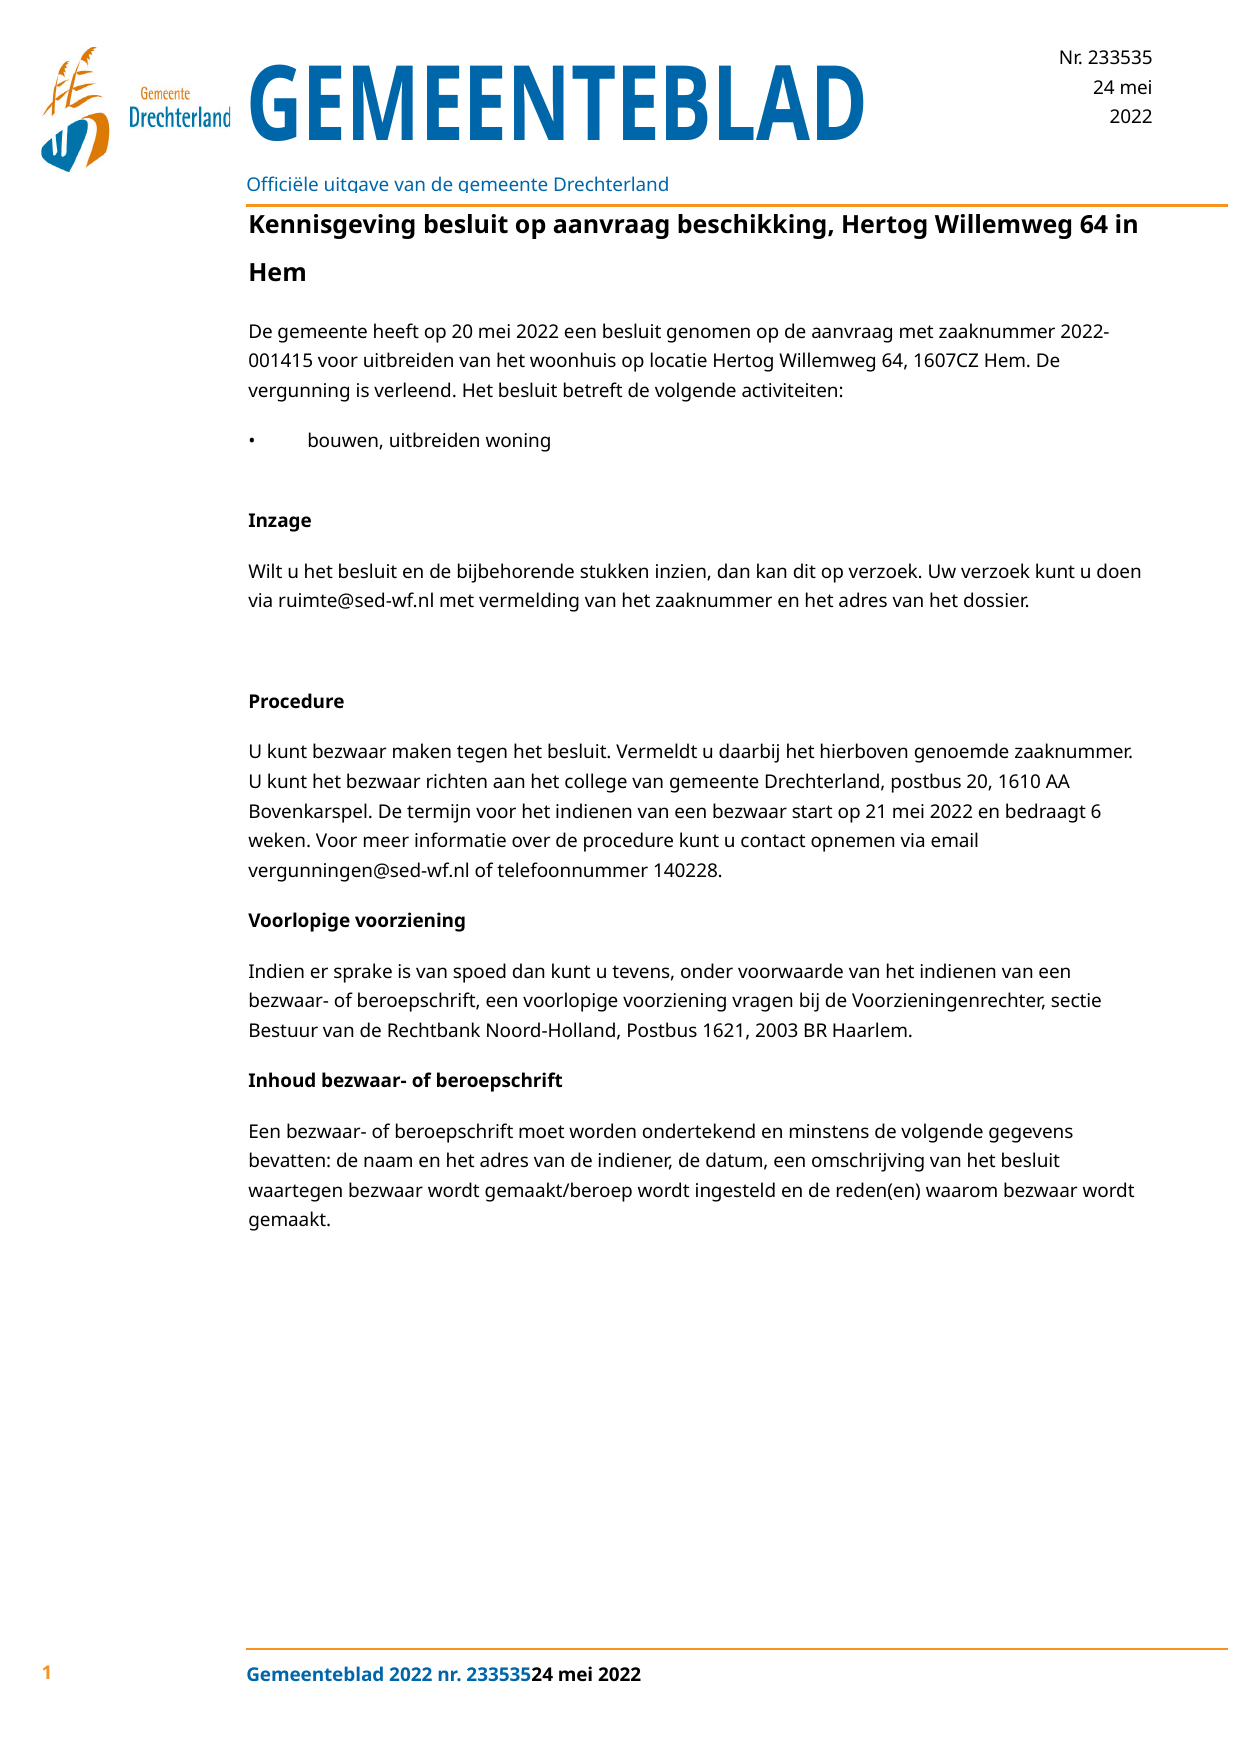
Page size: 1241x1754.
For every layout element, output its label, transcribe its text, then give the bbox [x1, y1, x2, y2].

text Procedure [248, 688, 1152, 714]
text Wilt u het besluit en de bijbehorende stukken inzien, dan kan dit op verzoek. Uw verzoek kunt u doen via ruimte@sed-wf.nl met vermelding van het zaaknummer en het adres van het dossier. [248, 558, 1152, 613]
picture [41, 158, 64, 172]
text Inzage [248, 507, 1152, 533]
text Kennisgeving besluit op aanvraag beschikking, Hertog Willemweg 64 in Hem [248, 207, 1152, 288]
text U kunt bezwaar maken tegen het besluit. Vermeldt u daarbij het hierboven genoemde zaaknummer. U kunt het bezwaar richten aan het college van gemeente Drechterland, postbus 20, 1610 AA Bovenkarspel. De termijn voor het indienen van een bezwaar start op 21 mei 2022 en bedraagt 6 weken. Voor meer informatie over de procedure kunt u contact opnemen via email vergunningen@sed-wf.nl of telefoonnummer 140228. [248, 739, 1152, 883]
text Inhoud bezwaar- of beroepschrift [248, 1067, 1152, 1093]
text Voorlopige voorziening [248, 907, 1152, 933]
text Indien er sprake is van spoed dan kunt u tevens, onder voorwaarde van het indienen van een bezwaar- of beroepschrift, een voorlopige voorziening vragen bij de Voorzieningenrechter, sectie Bestuur van de Rechtbank Noord-Holland, Postbus 1621, 2003 BR Haarlem. [248, 958, 1152, 1043]
text De gemeente heeft op 20 mei 2022 een besluit genomen op de aanvraag met zaaknummer 2022-001415 voor uitbreiden van het woonhuis op locatie Hertog Willemweg 64, 1607CZ Hem. De vergunning is verleend. Het besluit betreft de volgende activiteiten: [248, 318, 1152, 403]
picture [226, 115, 231, 124]
text Een bezwaar- of beroepschrift moet worden ondertekend en minstens de volgende gegevens bevatten: de naam en het adres van de indiener, de datum, een omschrijving van het besluit waartegen bezwaar wordt gemaakt/beroep wordt ingesteld en de reden(en) waarom bezwaar wordt gemaakt. [248, 1118, 1152, 1232]
picture [41, 47, 231, 172]
list bouwen, uitbreiden woning [248, 427, 1152, 453]
